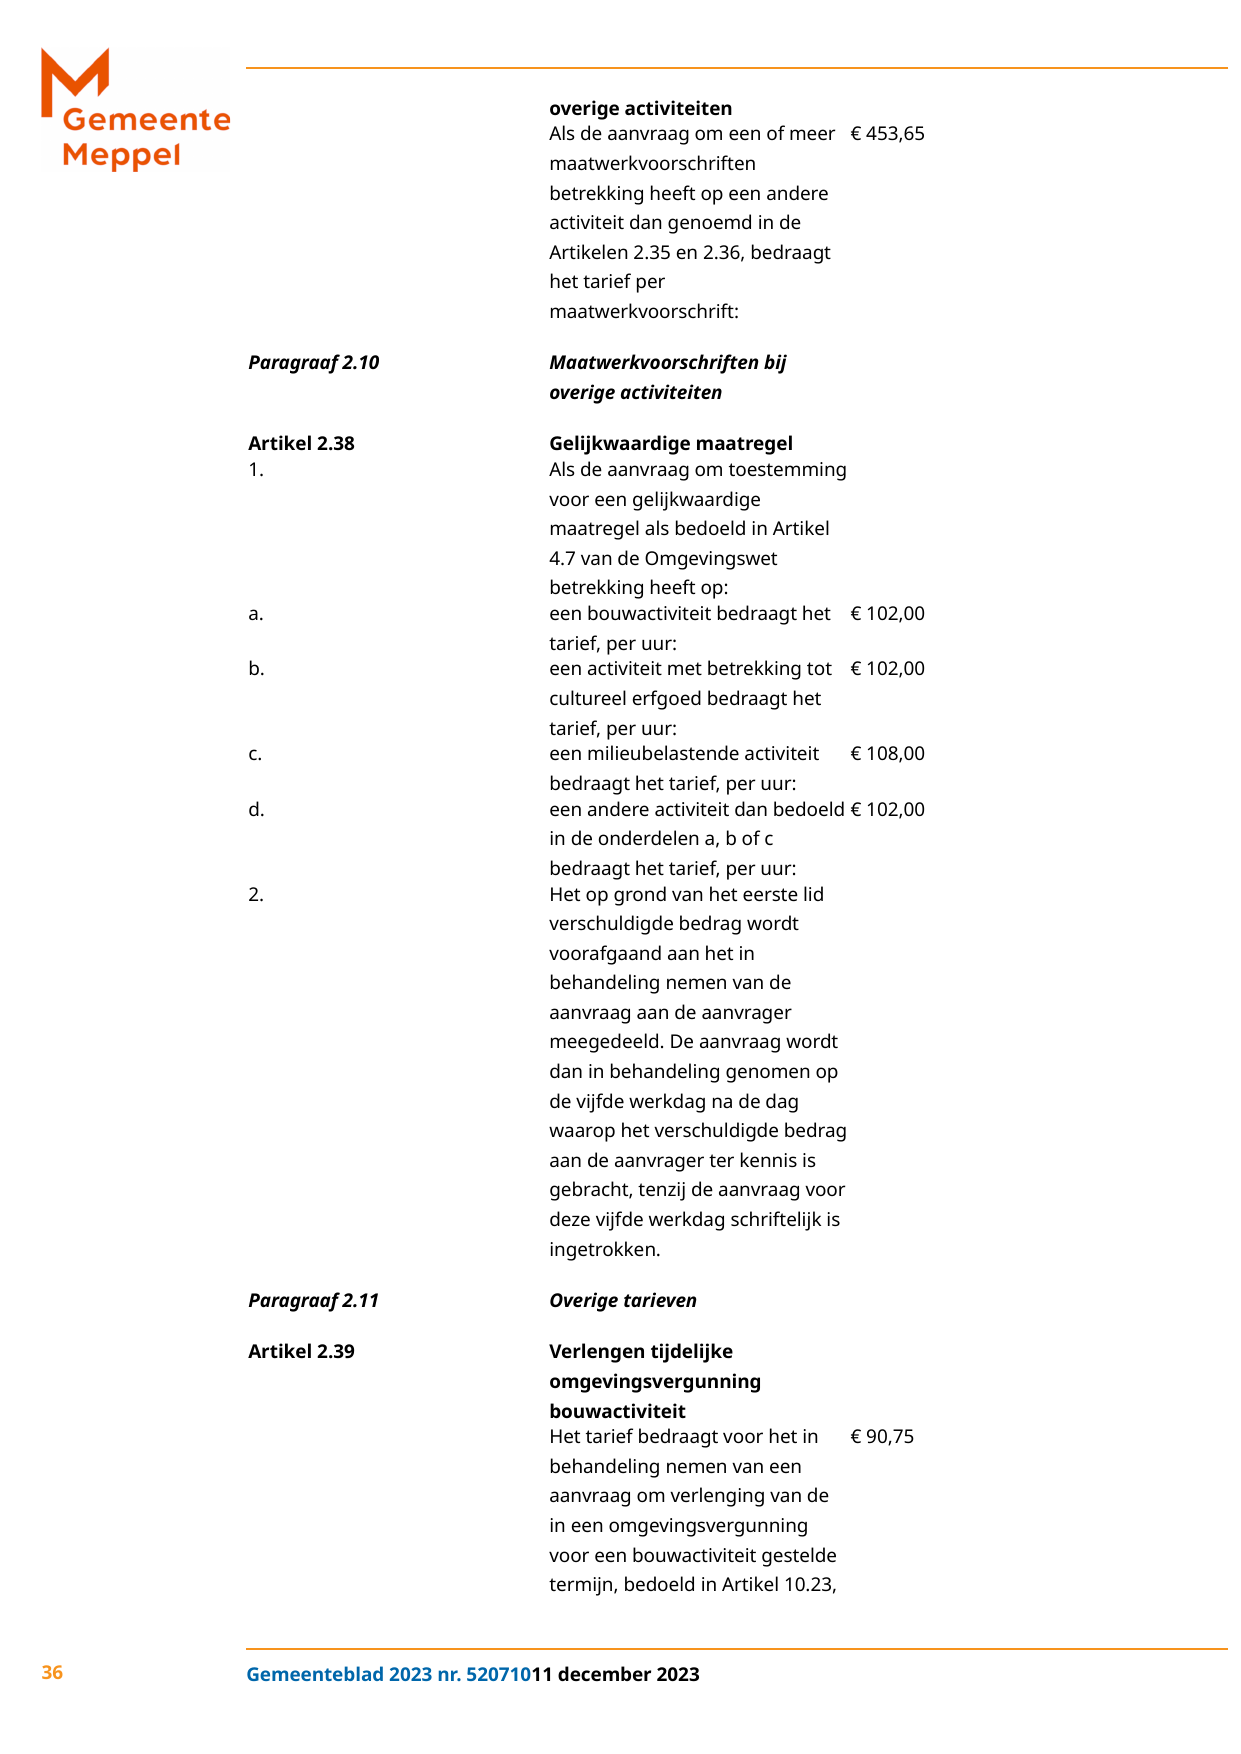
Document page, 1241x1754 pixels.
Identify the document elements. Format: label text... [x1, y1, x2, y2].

table_cell € 108,00 [850, 741, 1152, 796]
table_cell [850, 456, 1152, 600]
table_cell Artikel 2.39 [248, 1339, 549, 1423]
table_cell [248, 324, 549, 349]
table_cell een bouwactiviteit bedraagt het tarief, per uur: [549, 600, 850, 656]
table_cell [549, 405, 850, 431]
table_cell [248, 95, 549, 121]
table_cell [248, 1424, 549, 1597]
table_cell een milieubelastende activiteit bedraagt het tarief, per uur: [549, 741, 850, 796]
table_cell [850, 431, 1152, 456]
table_cell 1. [248, 456, 549, 600]
table_cell Gelijkwaardige maatregel [549, 431, 850, 456]
table_cell [850, 1287, 1152, 1313]
table_cell Het tarief bedraagt voor het in behandeling nemen van een aanvraag om verlenging van de in een omgevingsvergunning voor een bouwactiviteit gestelde termijn, bedoeld in Artikel 10.23, [549, 1424, 850, 1597]
table_cell Als de aanvraag om een of meer maatwerkvoorschriften betrekking heeft op een andere activiteit dan genoemd in de Artikelen 2.35 en 2.36, bedraagt het tarief per maatwerkvoorschrift: [549, 121, 850, 324]
table_cell a. [248, 600, 549, 656]
table_cell [549, 1313, 850, 1339]
table_cell Overige tarieven [549, 1287, 850, 1313]
table_cell € 102,00 [850, 600, 1152, 656]
table_cell [850, 405, 1152, 431]
table_cell Paragraaf 2.11 [248, 1287, 549, 1313]
table_cell € 453,65 [850, 121, 1152, 324]
table_cell een activiteit met betrekking tot cultureel erfgoed bedraagt het tarief, per uur: [549, 656, 850, 741]
table_cell Maatwerkvoorschriften bij overige activiteiten [549, 350, 850, 405]
table_cell Paragraaf 2.10 [248, 350, 549, 405]
table_cell Verlengen tijdelijke omgevingsvergunning bouwactiviteit [549, 1339, 850, 1423]
table_cell € 102,00 [850, 656, 1152, 741]
table_cell [850, 95, 1152, 121]
table_cell [248, 1313, 549, 1339]
table_cell [248, 1261, 549, 1287]
table_cell [850, 881, 1152, 1261]
table_cell Het op grond van het eerste lid verschuldigde bedrag wordt voorafgaand aan het in behandeling nemen van de aanvraag aan de aanvrager meegedeeld. De aanvraag wordt dan in behandeling genomen op de vijfde werkdag na de dag waarop het verschuldigde bedrag aan de aanvrager ter kennis is gebracht, tenzij de aanvraag voor deze vijfde werkdag schriftelijk is ingetrokken. [549, 881, 850, 1261]
table_cell [248, 405, 549, 431]
table_cell c. [248, 741, 549, 796]
table_cell [549, 1261, 850, 1287]
picture [41, 47, 231, 172]
table_cell [549, 324, 850, 349]
table_cell overige activiteiten [549, 95, 850, 121]
table_cell d. [248, 796, 549, 881]
table_cell [850, 1313, 1152, 1339]
table_cell een andere activiteit dan bedoeld in de onderdelen a, b of c bedraagt het tarief, per uur: [549, 796, 850, 881]
table_cell € 90,75 [850, 1424, 1152, 1597]
table_cell [850, 1261, 1152, 1287]
table_cell [248, 121, 549, 324]
table_cell € 102,00 [850, 796, 1152, 881]
table_cell [850, 1339, 1152, 1423]
table_cell Als de aanvraag om toestemming voor een gelijkwaardige maatregel als bedoeld in Artikel 4.7 van de Omgevingswet betrekking heeft op: [549, 456, 850, 600]
table_cell b. [248, 656, 549, 741]
table_cell 2. [248, 881, 549, 1261]
table_cell Artikel 2.38 [248, 431, 549, 456]
table_cell [850, 350, 1152, 405]
table_cell [850, 324, 1152, 349]
